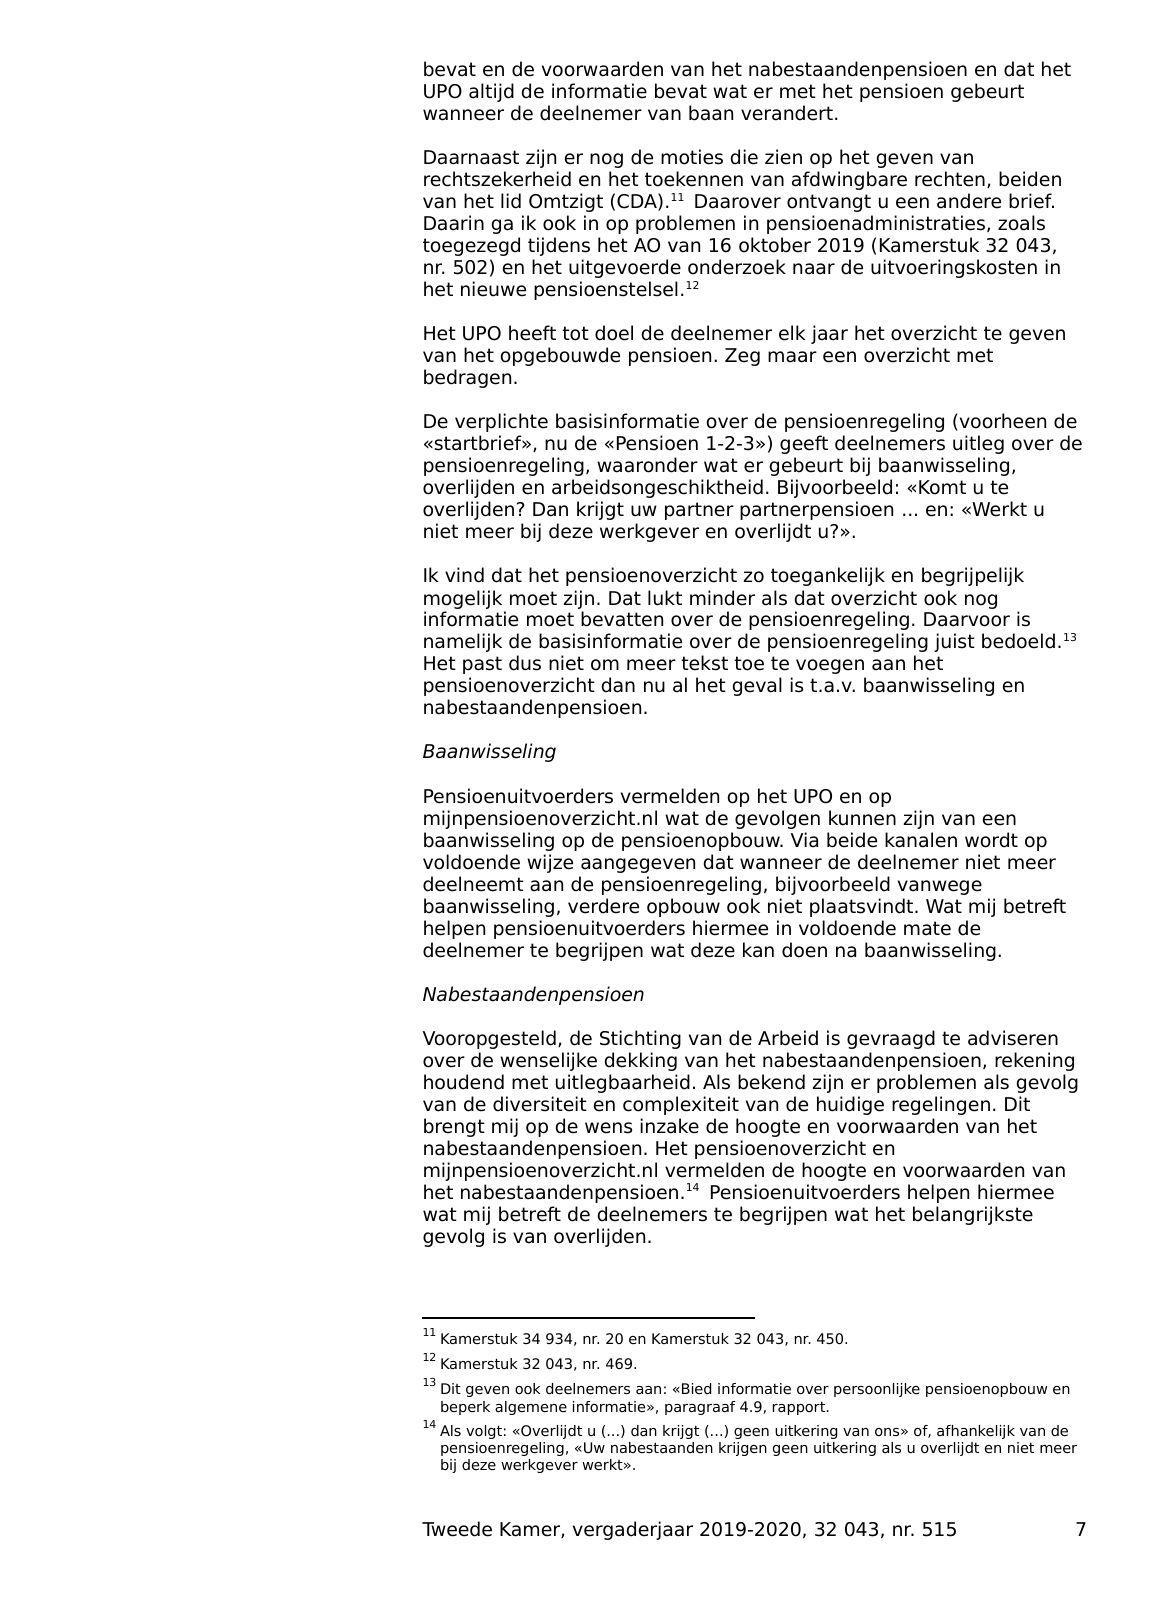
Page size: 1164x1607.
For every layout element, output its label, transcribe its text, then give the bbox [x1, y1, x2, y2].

text Kamerstuk 32 043, nr. 469. [422, 1352, 1087, 1374]
subtitle Nabestaandenpensioen [422, 984, 1087, 1006]
text Pensioenuitvoerders vermelden op het UPO en op mijnpensioenoverzicht.nl wat de gevolgen kunnen zijn van een baanwisseling op de pensioenopbouw. Via beide kanalen wordt op voldoende wijze aangegeven dat wanneer de deelnemer niet meer deelneemt aan de pensioenregeling, bijvoorbeeld vanwege baanwisseling, verdere opbouw ook niet plaatsvindt. Wat mij betreft helpen pensioenuitvoerders hiermee in voldoende mate de deelnemer te begrijpen wat deze kan doen na baanwisseling. [422, 786, 1087, 961]
text Als volgt: «Overlijdt u (...) dan krijgt (...) geen uitkering van ons» of, afhankelijk van de pensioenregeling, «Uw nabestaanden krijgen geen uitkering als u overlijdt en niet meer bij deze werkgever werkt». [422, 1418, 1087, 1474]
text Kamerstuk 34 934, nr. 20 en Kamerstuk 32 043, nr. 450. [422, 1327, 1087, 1349]
text bevat en de voorwaarden van het nabestaandenpensioen en dat het UPO altijd de informatie bevat wat er met het pensioen gebeurt wanneer de deelnemer van baan verandert. [422, 59, 1087, 125]
text Vooropgesteld, de Stichting van de Arbeid is gevraagd te adviseren over de wenselijke dekking van het nabestaandenpensioen, rekening houdend met uitlegbaarheid. Als bekend zijn er problemen als gevolg van de diversiteit en complexiteit van de huidige regelingen. Dit brengt mij op de wens inzake de hoogte en voorwaarden van het nabestaandenpensioen. Het pensioenoverzicht en mijnpensioenoverzicht.nl vermelden de hoogte en voorwaarden van het nabestaandenpensioen. Pensioenuitvoerders helpen hiermee wat mij betreft de deelnemers te begrijpen wat het belangrijkste gevolg is van overlijden. [422, 1028, 1087, 1248]
text Dit geven ook deelnemers aan: «Bied informatie over persoonlijke pensioenopbouw en beperk algemene informatie», paragraaf 4.9, rapport. [422, 1377, 1087, 1416]
text Ik vind dat het pensioenoverzicht zo toegankelijk en begrijpelijk mogelijk moet zijn. Dat lukt minder als dat overzicht ook nog informatie moet bevatten over de pensioenregeling. Daarvoor is namelijk de basisinformatie over de pensioenregeling juist bedoeld. Het past dus niet om meer tekst toe te voegen aan het pensioenoverzicht dan nu al het geval is t.a.v. baanwisseling en nabestaandenpensioen. [422, 565, 1087, 719]
subtitle Baanwisseling [422, 741, 1087, 763]
text De verplichte basisinformatie over de pensioenregeling (voorheen de «startbrief», nu de «Pensioen 1-2-3») geeft deelnemers uitleg over de pensioenregeling, waaronder wat er gebeurt bij baanwisseling, overlijden en arbeidsongeschiktheid. Bijvoorbeeld: «Komt u te overlijden? Dan krijgt uw partner partnerpensioen ... en: «Werkt u niet meer bij deze werkgever en overlijdt u?». [422, 411, 1087, 543]
text Het UPO heeft tot doel de deelnemer elk jaar het overzicht te geven van het opgebouwde pensioen. Zeg maar een overzicht met bedragen. [422, 323, 1087, 389]
text Daarnaast zijn er nog de moties die zien op het geven van rechtszekerheid en het toekennen van afdwingbare rechten, beiden van het lid Omtzigt (CDA). Daarover ontvangt u een andere brief. Daarin ga ik ook in op problemen in pensioenadministraties, zoals toegezegd tijdens het AO van 16 oktober 2019 (Kamerstuk 32 043, nr. 502) en het uitgevoerde onderzoek naar de uitvoeringskosten in het nieuwe pensioenstelsel. [422, 147, 1087, 301]
